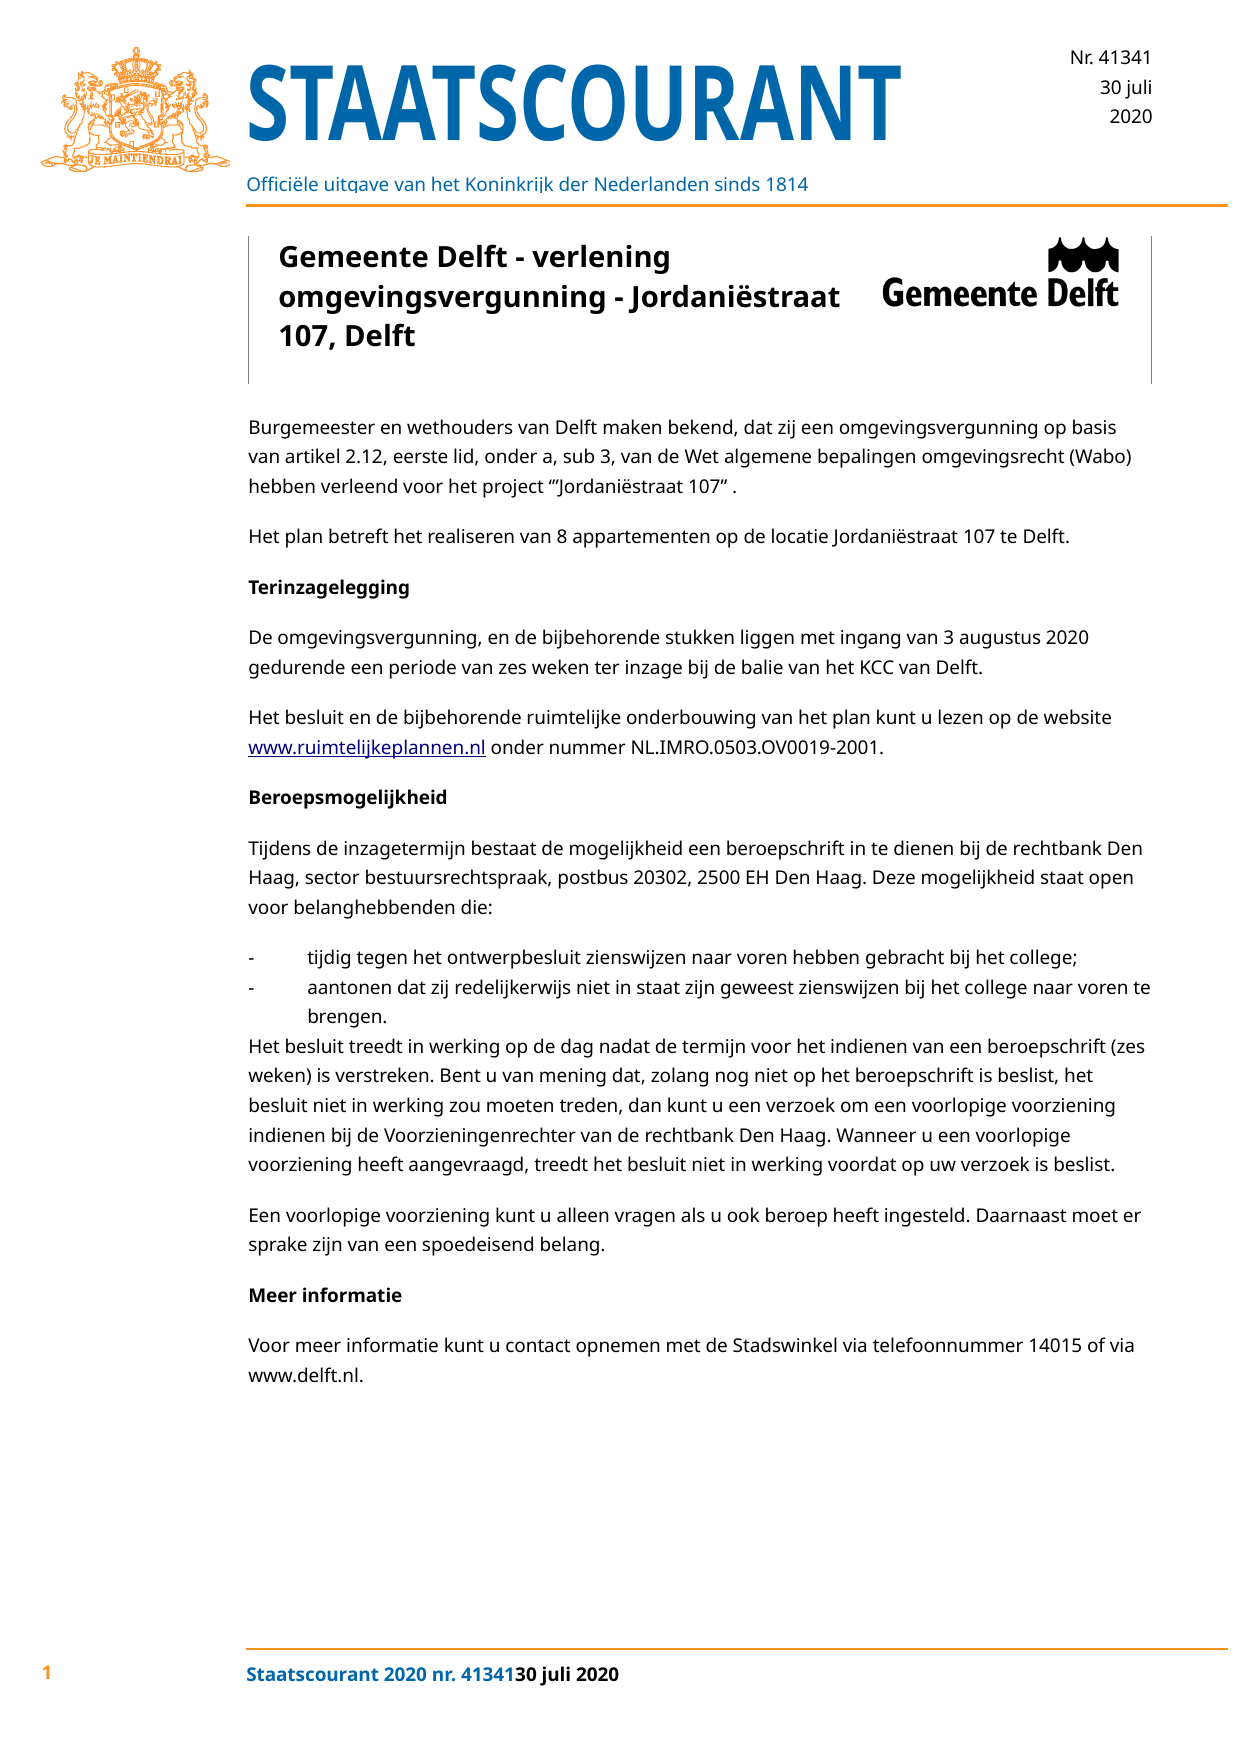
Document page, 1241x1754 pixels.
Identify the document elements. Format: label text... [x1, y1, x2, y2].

list aantonen dat zij redelijkerwijs niet in staat zijn geweest zienswijzen bij het college naar voren te brengen. [248, 974, 1152, 1029]
list tijdig tegen het ontwerpbesluit zienswijzen naar voren hebben gebracht bij het college; [248, 944, 1152, 970]
picture [882, 236, 1119, 309]
text Burgemeester en wethouders van Delft maken bekend, dat zij een omgevingsvergunning op basis van artikel 2.12, eerste lid, onder a, sub 3, van de Wet algemene bepalingen omgevingsrecht (Wabo) hebben verleend voor het project ‘”Jordaniëstraat 107” . [248, 414, 1152, 499]
text Het besluit en de bijbehorende ruimtelijke onderbouwing van het plan kunt u lezen op de website www.ruimtelijkeplannen.nl onder nummer NL.IMRO.0503.OV0019-2001. [248, 704, 1152, 760]
picture [41, 47, 231, 172]
text Meer informatie [248, 1282, 1152, 1308]
text Tijdens de inzagetermijn bestaat de mogelijkheid een beroepschrift in te dienen bij de rechtbank Den Haag, sector bestuursrechtspraak, postbus 20302, 2500 EH Den Haag. Deze mogelijkheid staat open voor belanghebbenden die: [248, 835, 1152, 920]
table_header [850, 236, 1151, 384]
text Het besluit treedt in werking op de dag nadat de termijn voor het indienen van een beroepschrift (zes weken) is verstreken. Bent u van mening dat, zolang nog niet op het beroepschrift is beslist, het besluit niet in werking zou moeten treden, dan kunt u een verzoek om een voorlopige voorziening indienen bij de Voorzieningenrechter van de rechtbank Den Haag. Wanneer u een voorlopige voorziening heeft aangevraagd, treedt het besluit niet in werking voordat op uw verzoek is beslist. [248, 1033, 1152, 1177]
text De omgevingsvergunning, en de bijbehorende stukken liggen met ingang van 3 augustus 2020 gedurende een periode van zes weken ter inzage bij de balie van het KCC van Delft. [248, 624, 1152, 680]
table_header Gemeente Delft - verlening omgevingsvergunning - Jordaniëstraat 107, Delft [249, 236, 850, 384]
text Een voorlopige voorziening kunt u alleen vragen als u ook beroep heeft ingesteld. Daarnaast moet er sprake zijn van een spoedeisend belang. [248, 1202, 1152, 1257]
text Het plan betreft het realiseren van 8 appartementen op de locatie Jordaniëstraat 107 te Delft. [248, 523, 1152, 549]
text Terinzagelegging [248, 574, 1152, 600]
text Beroepsmogelijkheid [248, 784, 1152, 810]
text Voor meer informatie kunt u contact opnemen met de Stadswinkel via telefoonnummer 14015 of via www.delft.nl. [248, 1332, 1152, 1388]
